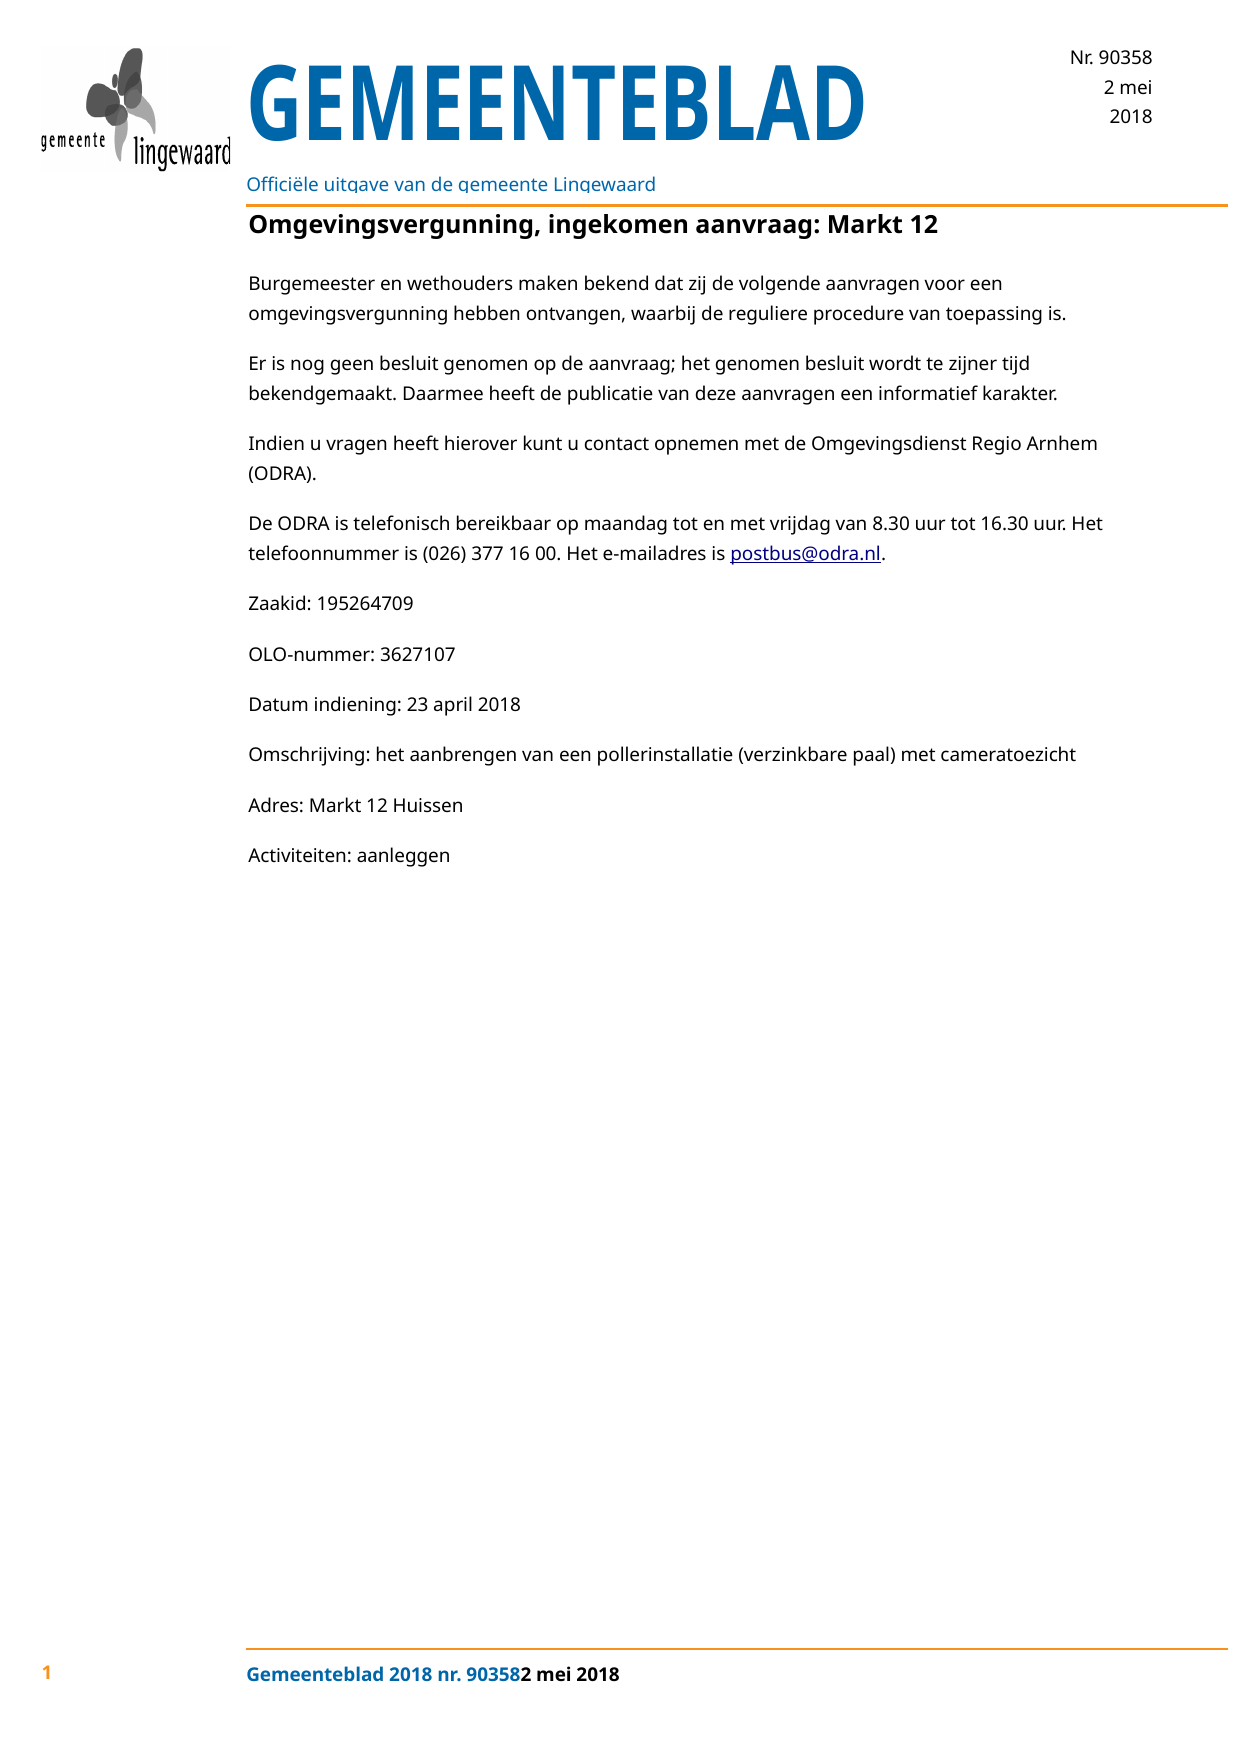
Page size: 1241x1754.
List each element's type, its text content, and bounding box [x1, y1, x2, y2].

text Omgevingsvergunning, ingekomen aanvraag: Markt 12 [248, 207, 1152, 241]
text Adres: Markt 12 Huissen [248, 792, 1152, 818]
text Zaakid: 195264709 [248, 590, 1152, 616]
text Er is nog geen besluit genomen op de aanvraag; het genomen besluit wordt te zijner tijd bekendgemaakt. Daarmee heeft de publicatie van deze aanvragen een informatief karakter. [248, 350, 1152, 406]
text OLO-nummer: 3627107 [248, 641, 1152, 666]
text De ODRA is telefonisch bereikbaar op maandag tot en met vrijdag van 8.30 uur tot 16.30 uur. Het telefoonnummer is (026) 377 16 00. Het e-mailadres is postbus@odra.nl. [248, 510, 1152, 566]
text Burgemeester en wethouders maken bekend dat zij de volgende aanvragen voor een omgevingsvergunning hebben ontvangen, waarbij de reguliere procedure van toepassing is. [248, 270, 1152, 326]
text Indien u vragen heeft hierover kunt u contact opnemen met de Omgevingsdienst Regio Arnhem (ODRA). [248, 430, 1152, 486]
picture [41, 47, 231, 172]
text Omschrijving: het aanbrengen van een pollerinstallatie (verzinkbare paal) met cameratoezicht [248, 742, 1152, 767]
text Activiteiten: aanleggen [248, 842, 1152, 868]
text Datum indiening: 23 april 2018 [248, 691, 1152, 717]
